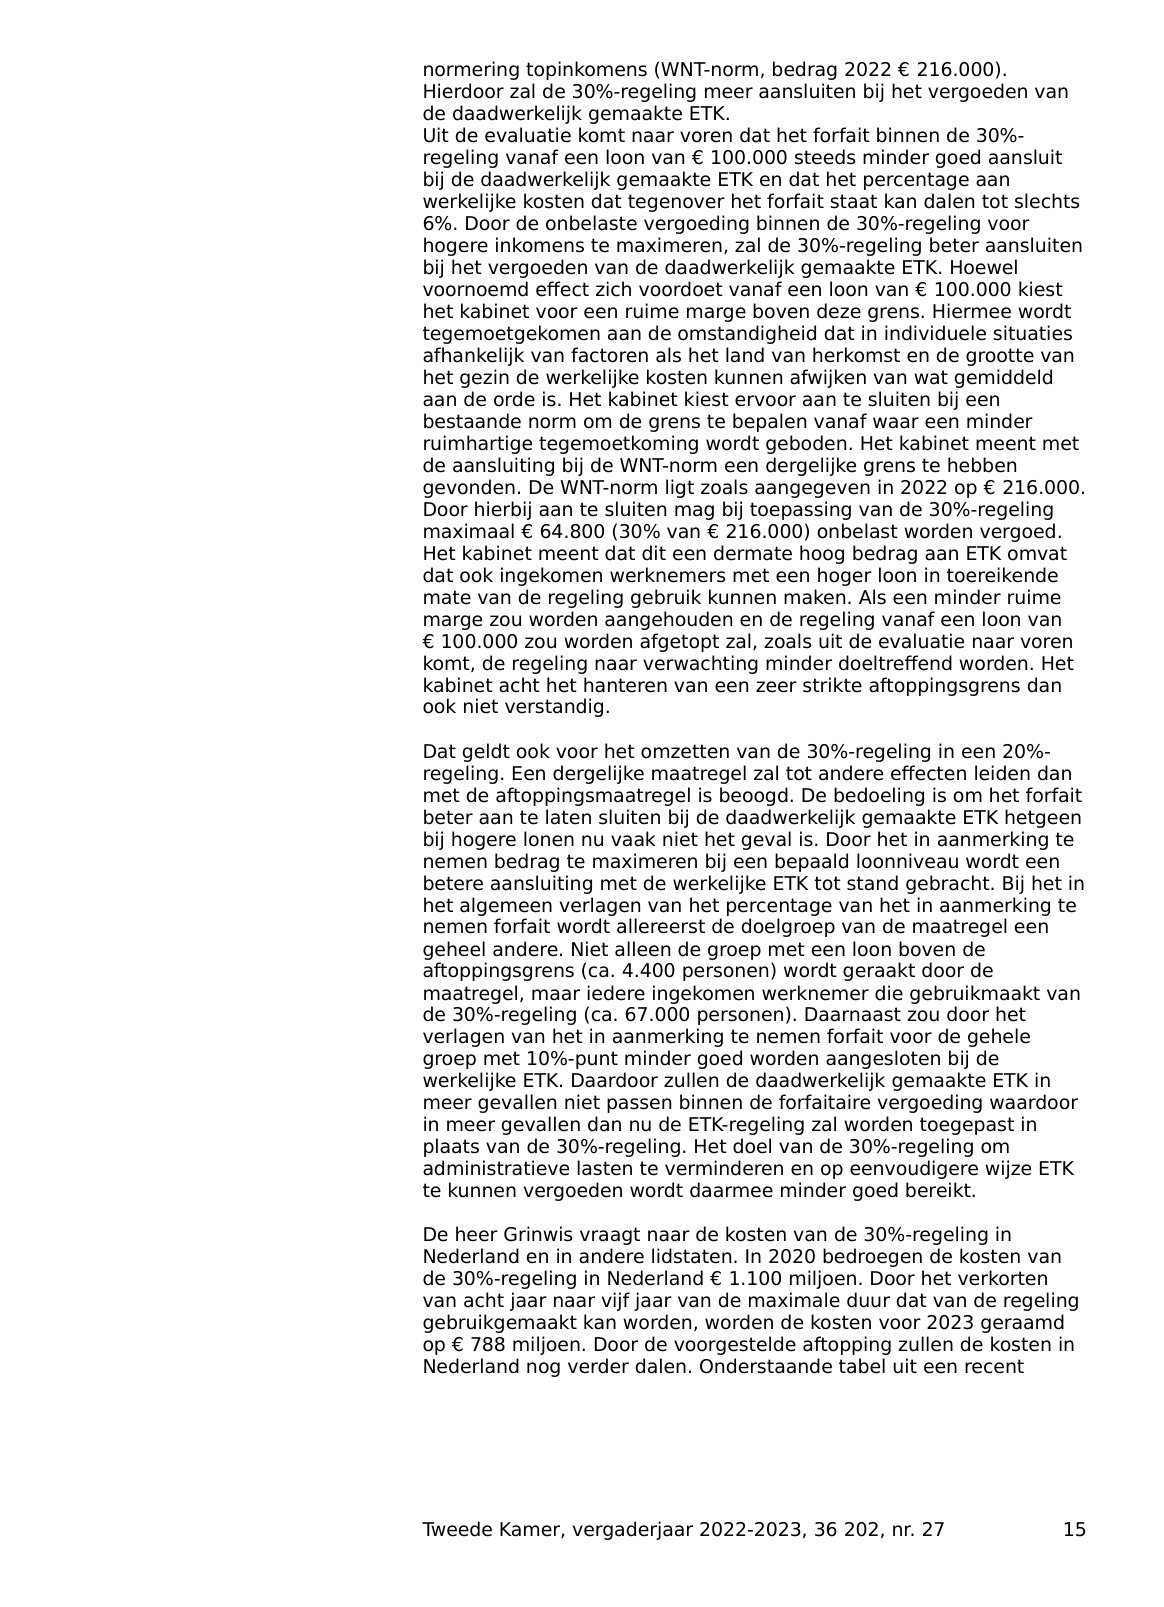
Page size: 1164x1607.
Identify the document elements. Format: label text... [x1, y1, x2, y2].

text Dat geldt ook voor het omzetten van de 30%-regeling in een 20%-regeling. Een dergelijke maatregel zal tot andere effecten leiden dan met de aftoppingsmaatregel is beoogd. De bedoeling is om het forfait beter aan te laten sluiten bij de daadwerkelijk gemaakte ETK hetgeen bij hogere lonen nu vaak niet het geval is. Door het in aanmerking te nemen bedrag te maximeren bij een bepaald loonniveau wordt een betere aansluiting met de werkelijke ETK tot stand gebracht. Bij het in het algemeen verlagen van het percentage van het in aanmerking te nemen forfait wordt allereerst de doelgroep van de maatregel een geheel andere. Niet alleen de groep met een loon boven de aftoppingsgrens (ca. 4.400 personen) wordt geraakt door de maatregel, maar iedere ingekomen werknemer die gebruikmaakt van de 30%-regeling (ca. 67.000 personen). Daarnaast zou door het verlagen van het in aanmerking te nemen forfait voor de gehele groep met 10%-punt minder goed worden aangesloten bij de werkelijke ETK. Daardoor zullen de daadwerkelijk gemaakte ETK in meer gevallen niet passen binnen de forfaitaire vergoeding waardoor in meer gevallen dan nu de ETK-regeling zal worden toegepast in plaats van de 30%-regeling. Het doel van de 30%-regeling om administratieve lasten te verminderen en op eenvoudigere wijze ETK te kunnen vergoeden wordt daarmee minder goed bereikt. [422, 741, 1087, 1202]
text Uit de evaluatie komt naar voren dat het forfait binnen de 30%-regeling vanaf een loon van € 100.000 steeds minder goed aansluit bij de daadwerkelijk gemaakte ETK en dat het percentage aan werkelijke kosten dat tegenover het forfait staat kan dalen tot slechts 6%. Door de onbelaste vergoeding binnen de 30%-regeling voor hogere inkomens te maximeren, zal de 30%-regeling beter aansluiten bij het vergoeden van de daadwerkelijk gemaakte ETK. Hoewel voornoemd effect zich voordoet vanaf een loon van € 100.000 kiest het kabinet voor een ruime marge boven deze grens. Hiermee wordt tegemoetgekomen aan de omstandigheid dat in individuele situaties afhankelijk van factoren als het land van herkomst en de grootte van het gezin de werkelijke kosten kunnen afwijken van wat gemiddeld aan de orde is. Het kabinet kiest ervoor aan te sluiten bij een bestaande norm om de grens te bepalen vanaf waar een minder ruimhartige tegemoetkoming wordt geboden. Het kabinet meent met de aansluiting bij de WNT-norm een dergelijke grens te hebben gevonden. De WNT-norm ligt zoals aangegeven in 2022 op € 216.000. Door hierbij aan te sluiten mag bij toepassing van de 30%-regeling maximaal € 64.800 (30% van € 216.000) onbelast worden vergoed. Het kabinet meent dat dit een dermate hoog bedrag aan ETK omvat dat ook ingekomen werknemers met een hoger loon in toereikende mate van de regeling gebruik kunnen maken. Als een minder ruime marge zou worden aangehouden en de regeling vanaf een loon van € 100.000 zou worden afgetopt zal, zoals uit de evaluatie naar voren komt, de regeling naar verwachting minder doeltreffend worden. Het kabinet acht het hanteren van een zeer strikte aftoppingsgrens dan ook niet verstandig. [422, 125, 1087, 718]
text De heer Grinwis vraagt naar de kosten van de 30%-regeling in Nederland en in andere lidstaten. In 2020 bedroegen de kosten van de 30%-regeling in Nederland € 1.100 miljoen. Door het verkorten van acht jaar naar vijf jaar van de maximale duur dat van de regeling gebruikgemaakt kan worden, worden de kosten voor 2023 geraamd op € 788 miljoen. Door de voorgestelde aftopping zullen de kosten in Nederland nog verder dalen. Onderstaande tabel uit een recent [422, 1224, 1087, 1400]
text normering topinkomens (WNT-norm, bedrag 2022 € 216.000). Hierdoor zal de 30%-regeling meer aansluiten bij het vergoeden van de daadwerkelijk gemaakte ETK. [422, 59, 1087, 125]
